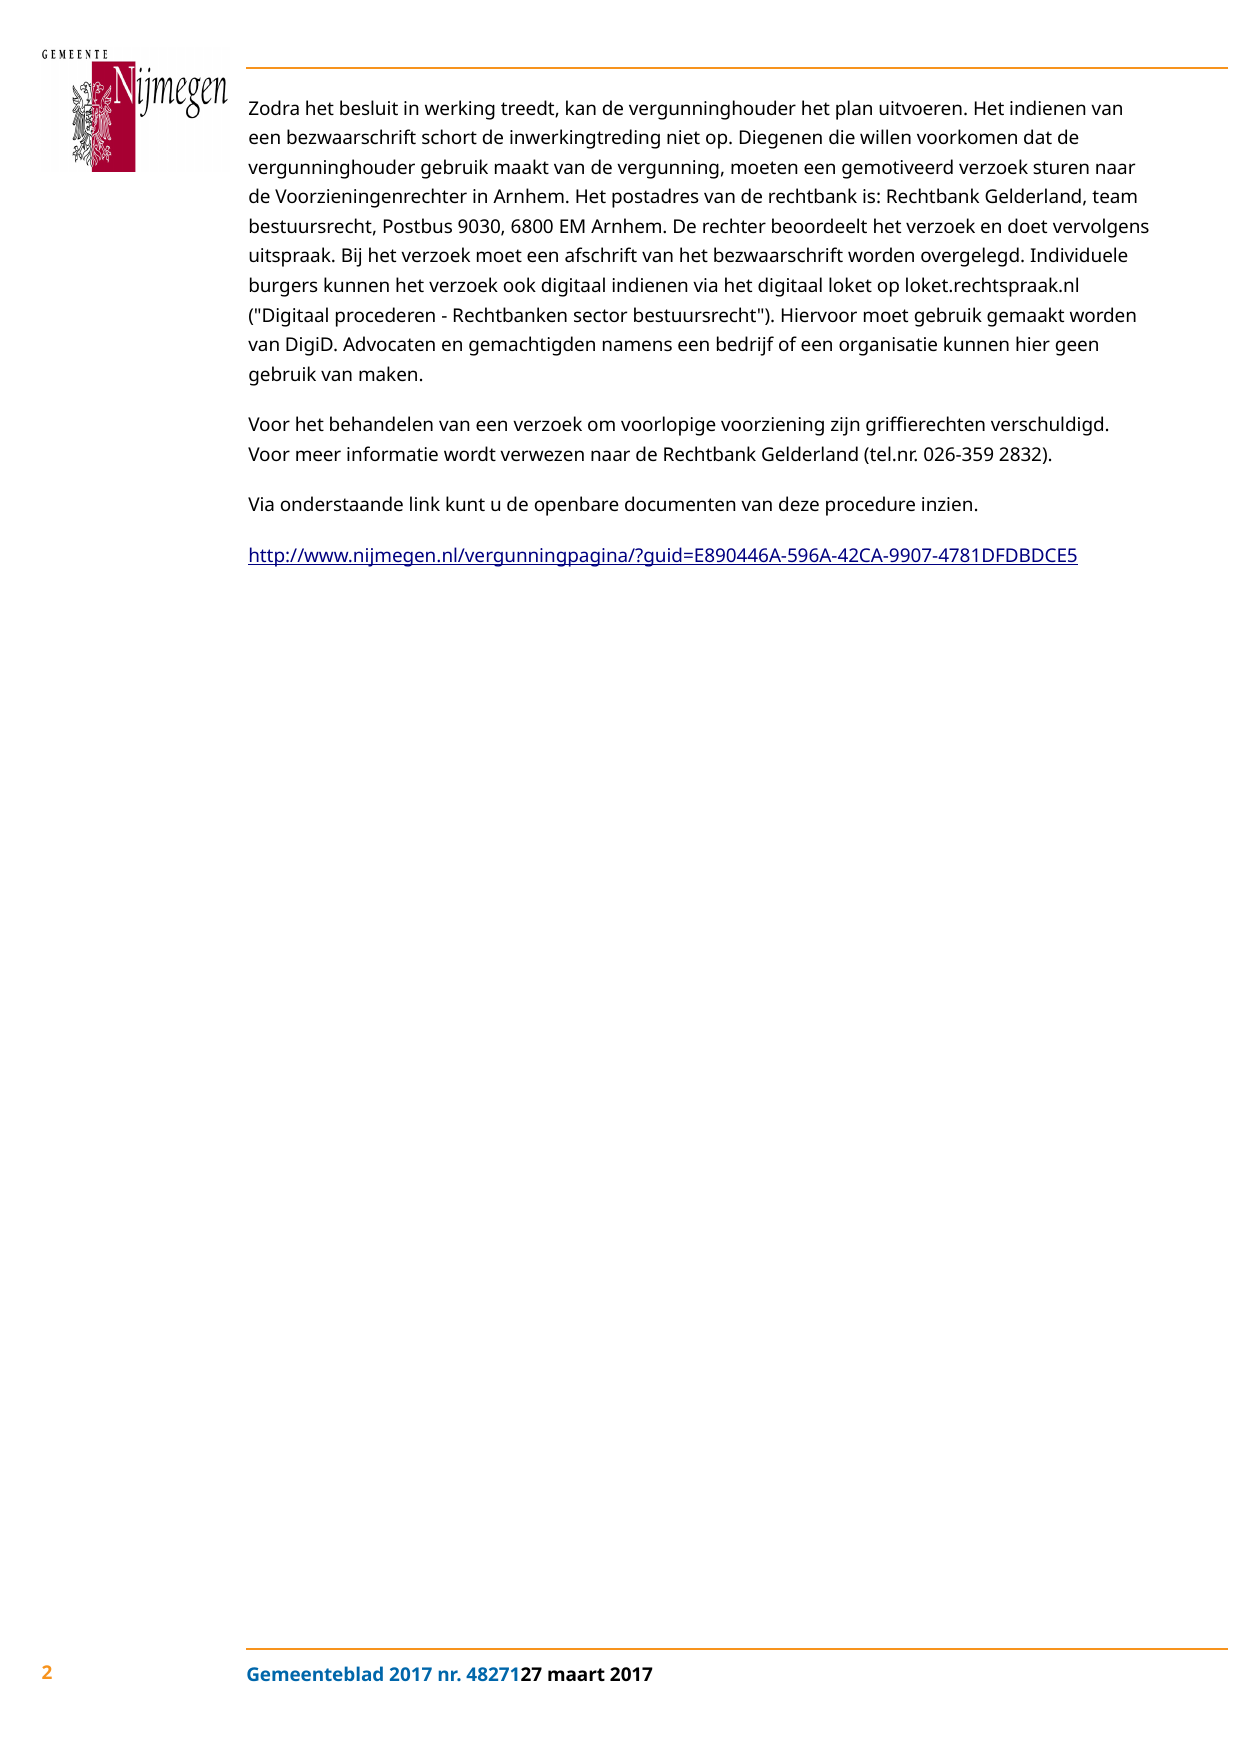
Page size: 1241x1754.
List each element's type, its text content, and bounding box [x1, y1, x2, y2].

text Voor het behandelen van een verzoek om voorlopige voorziening zijn griffierechten verschuldigd. Voor meer informatie wordt verwezen naar de Rechtbank Gelderland (tel.nr. 026-359 2832). [248, 411, 1152, 467]
text Zodra het besluit in werking treedt, kan de vergunninghouder het plan uitvoeren. Het indienen van een bezwaarschrift schort de inwerkingtreding niet op. Diegenen die willen voorkomen dat de vergunninghouder gebruik maakt van de vergunning, moeten een gemotiveerd verzoek sturen naar de Voorzieningenrechter in Arnhem. Het postadres van de rechtbank is: Rechtbank Gelderland, team bestuursrecht, Postbus 9030, 6800 EM Arnhem. De rechter beoordeelt het verzoek en doet vervolgens uitspraak. Bij het verzoek moet een afschrift van het bezwaarschrift worden overgelegd. Individuele burgers kunnen het verzoek ook digitaal indienen via het digitaal loket op loket.rechtspraak.nl ("Digitaal procederen - Rechtbanken sector bestuursrecht"). Hiervoor moet gebruik gemaakt worden van DigiD. Advocaten en gemachtigden namens een bedrijf of een organisatie kunnen hier geen gebruik van maken. [248, 95, 1152, 387]
text http://www.nijmegen.nl/vergunningpagina/?guid=E890446A-596A-42CA-9907-4781DFDBDCE5 [248, 542, 1152, 568]
text Via onderstaande link kunt u de openbare documenten van deze procedure inzien. [248, 491, 1152, 517]
picture [41, 47, 231, 172]
